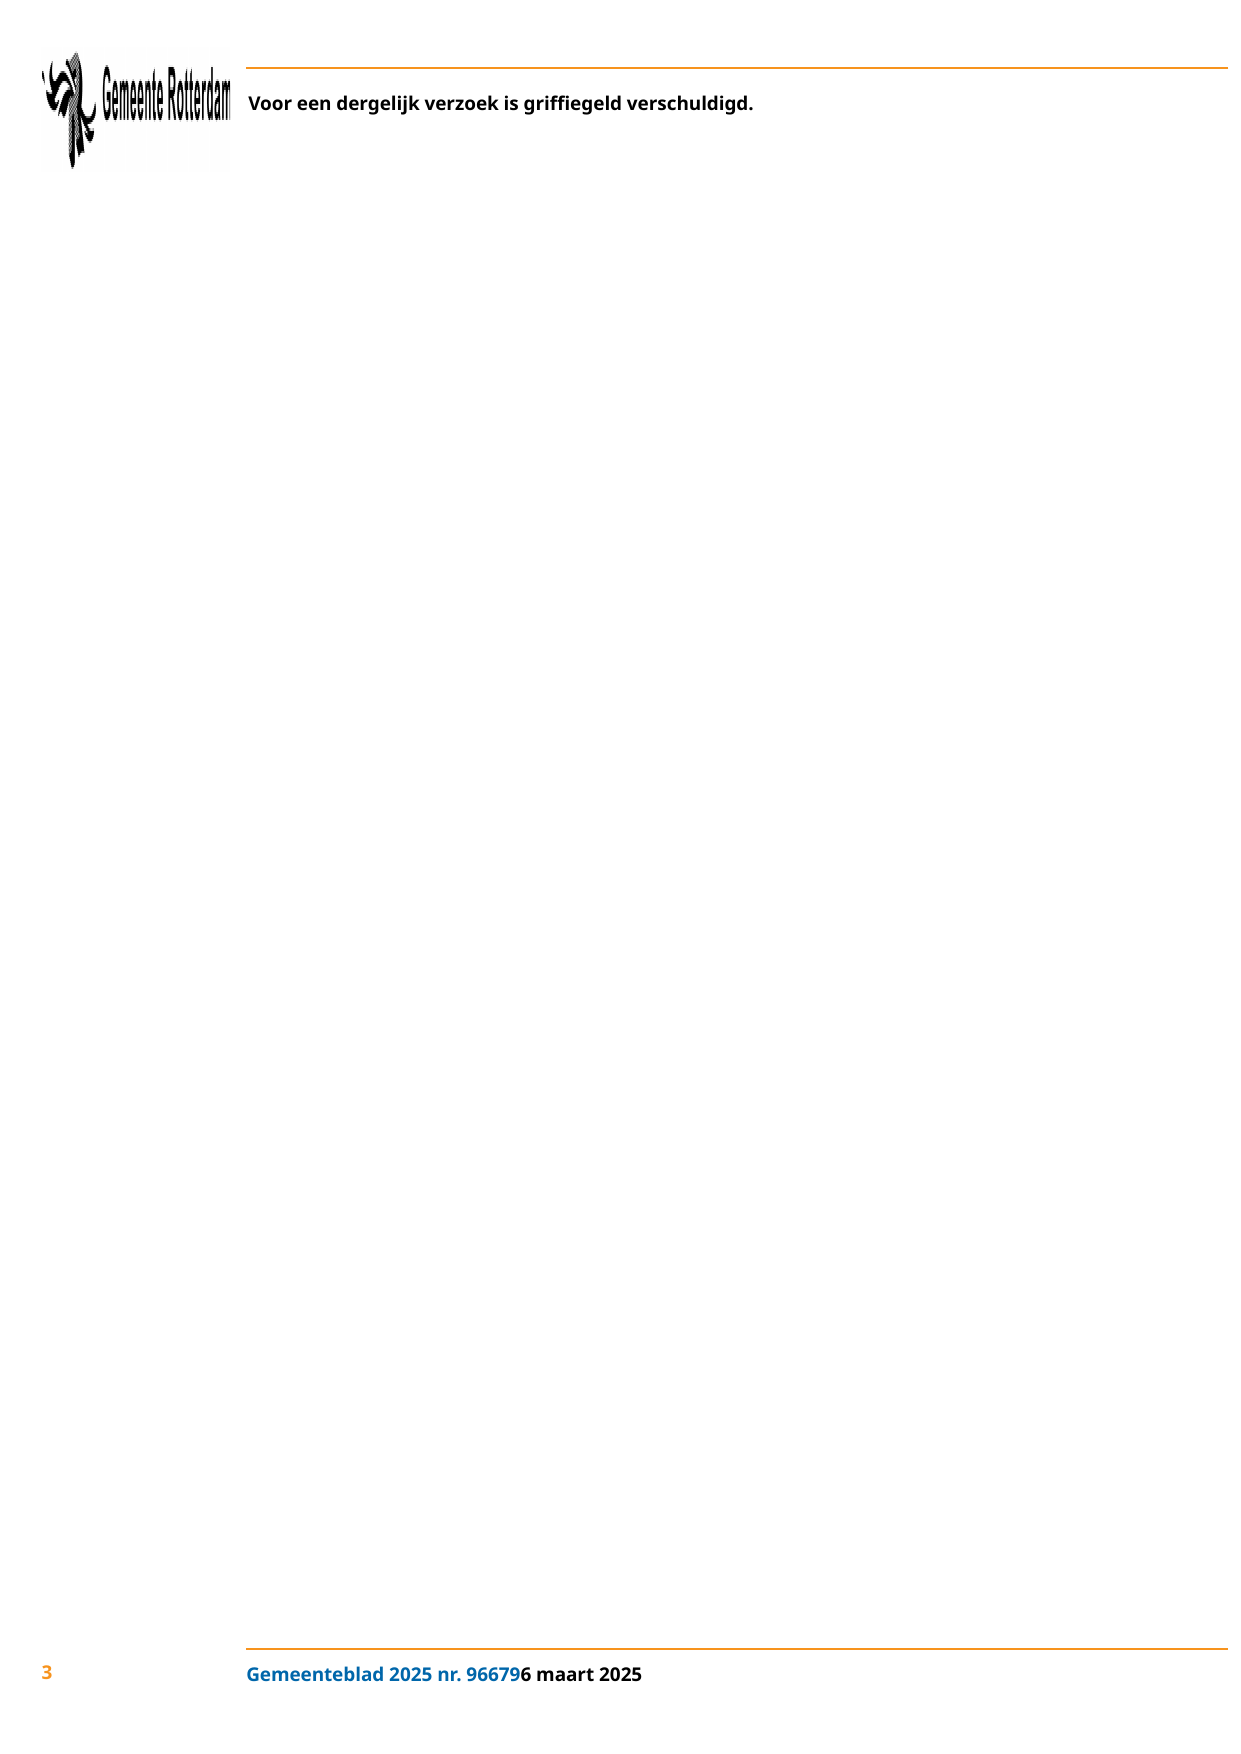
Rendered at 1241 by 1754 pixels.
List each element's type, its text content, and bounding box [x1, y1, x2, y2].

picture [41, 47, 231, 172]
text Voor een dergelijk verzoek is griffiegeld verschuldigd. [248, 95, 1152, 114]
